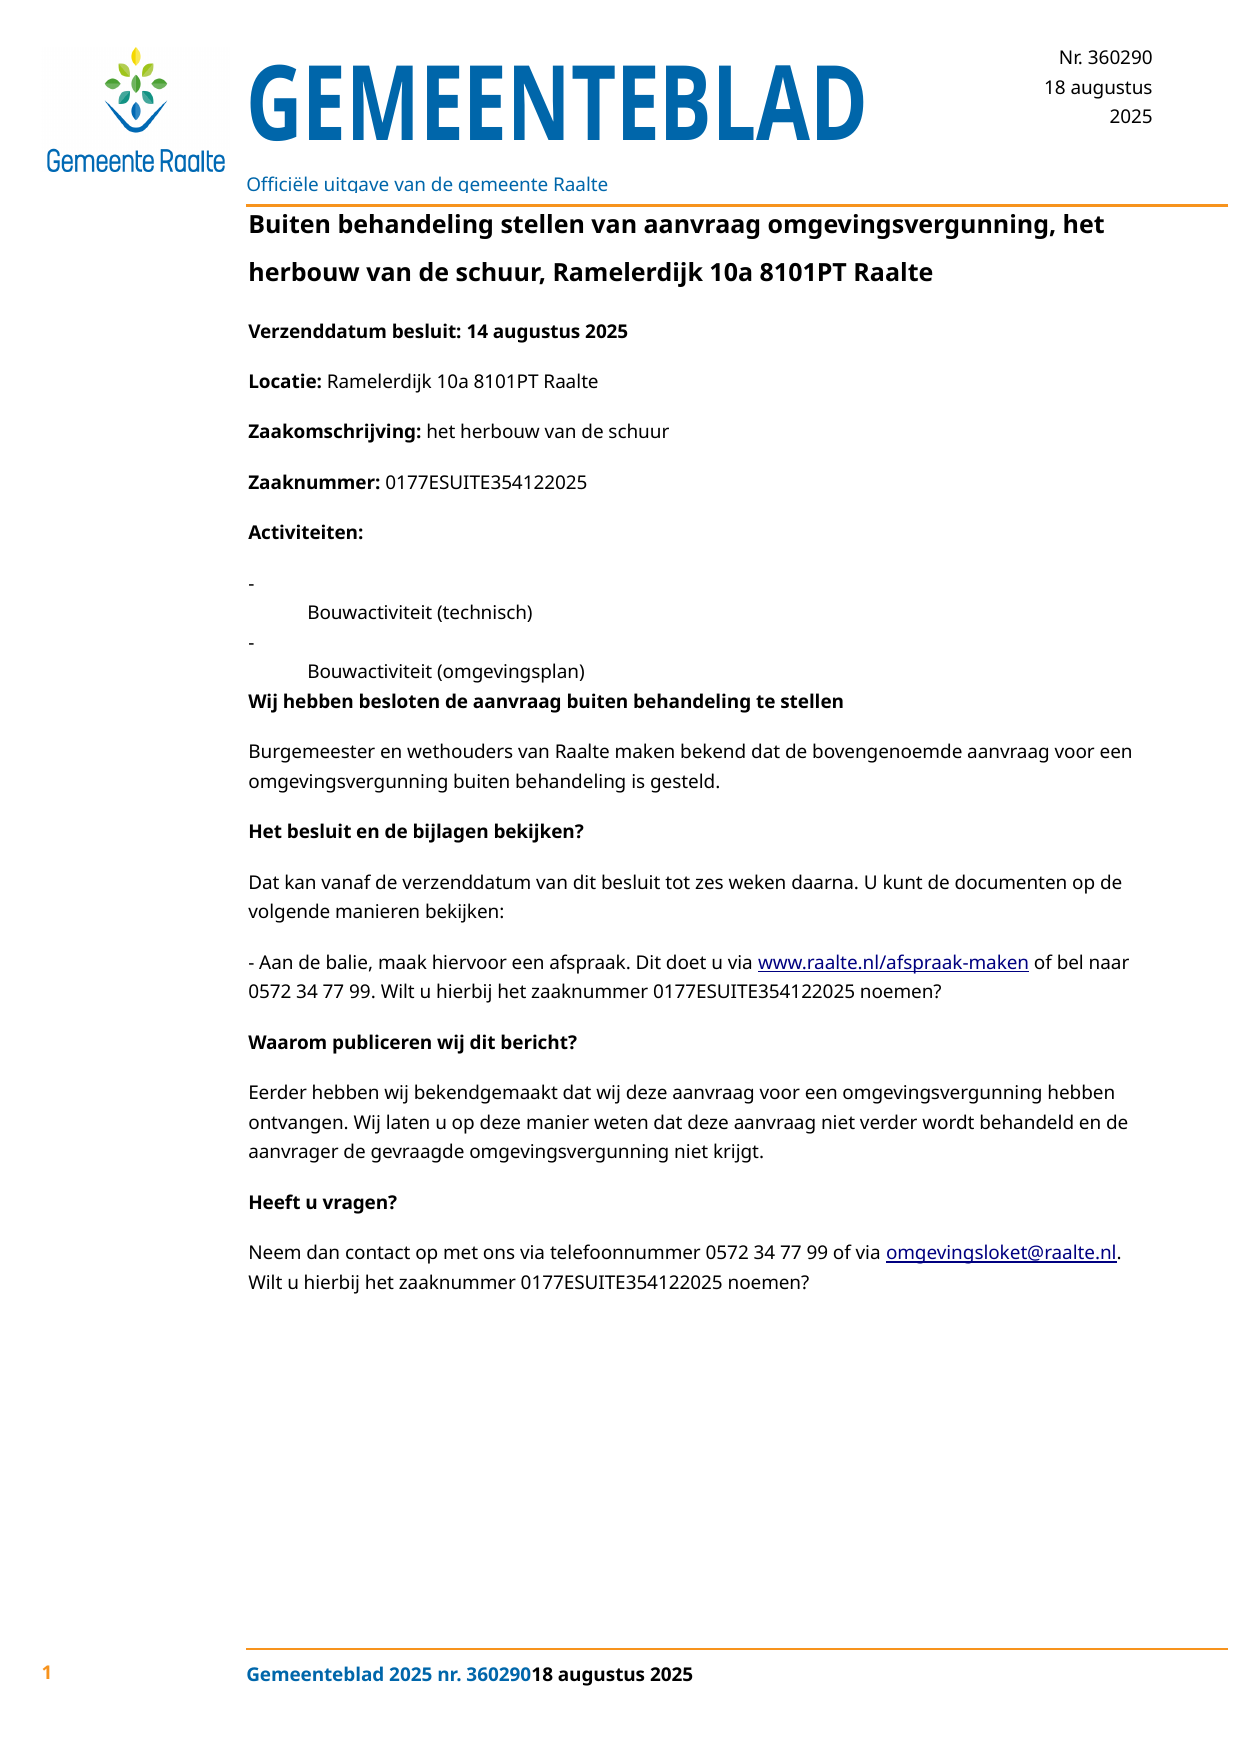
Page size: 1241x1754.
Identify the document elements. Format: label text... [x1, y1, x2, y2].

list Bouwactiviteit (omgevingsplan) [248, 659, 1152, 684]
text Buiten behandeling stellen van aanvraag omgevingsvergunning, het herbouw van de schuur, Ramelerdijk 10a 8101PT Raalte [248, 207, 1152, 288]
text Zaakomschrijving: het herbouw van de schuur [248, 419, 1152, 444]
text Het besluit en de bijlagen bekijken? [248, 819, 1152, 844]
text Waarom publiceren wij dit bericht? [248, 1029, 1152, 1055]
picture [41, 47, 231, 172]
text Verzenddatum besluit: 14 augustus 2025 [248, 318, 1152, 344]
text Zaaknummer: 0177ESUITE354122025 [248, 469, 1152, 495]
list Bouwactiviteit (technisch) [248, 599, 1152, 625]
text Burgemeester en wethouders van Raalte maken bekend dat de bovengenoemde aanvraag voor een omgevingsvergunning buiten behandeling is gesteld. [248, 739, 1152, 794]
text Heeft u vragen? [248, 1189, 1152, 1215]
text Neem dan contact op met ons via telefoonnummer 0572 34 77 99 of via omgevingsloket@raalte.nl. Wilt u hierbij het zaaknummer 0177ESUITE354122025 noemen? [248, 1239, 1152, 1295]
text Activiteiten: [248, 519, 1152, 545]
text Wij hebben besloten de aanvraag buiten behandeling te stellen [248, 688, 1152, 714]
text Dat kan vanaf de verzenddatum van dit besluit tot zes weken daarna. U kunt de documenten op de volgende manieren bekijken: [248, 869, 1152, 924]
text - Aan de balie, maak hiervoor een afspraak. Dit doet u via www.raalte.nl/afspraak-maken of bel naar 0572 34 77 99. Wilt u hierbij het zaaknummer 0177ESUITE354122025 noemen? [248, 949, 1152, 1004]
text Locatie: Ramelerdijk 10a 8101PT Raalte [248, 368, 1152, 394]
text Eerder hebben wij bekendgemaakt dat wij deze aanvraag voor een omgevingsvergunning hebben ontvangen. Wij laten u op deze manier weten dat deze aanvraag niet verder wordt behandeld en de aanvrager de gevraagde omgevingsvergunning niet krijgt. [248, 1079, 1152, 1164]
